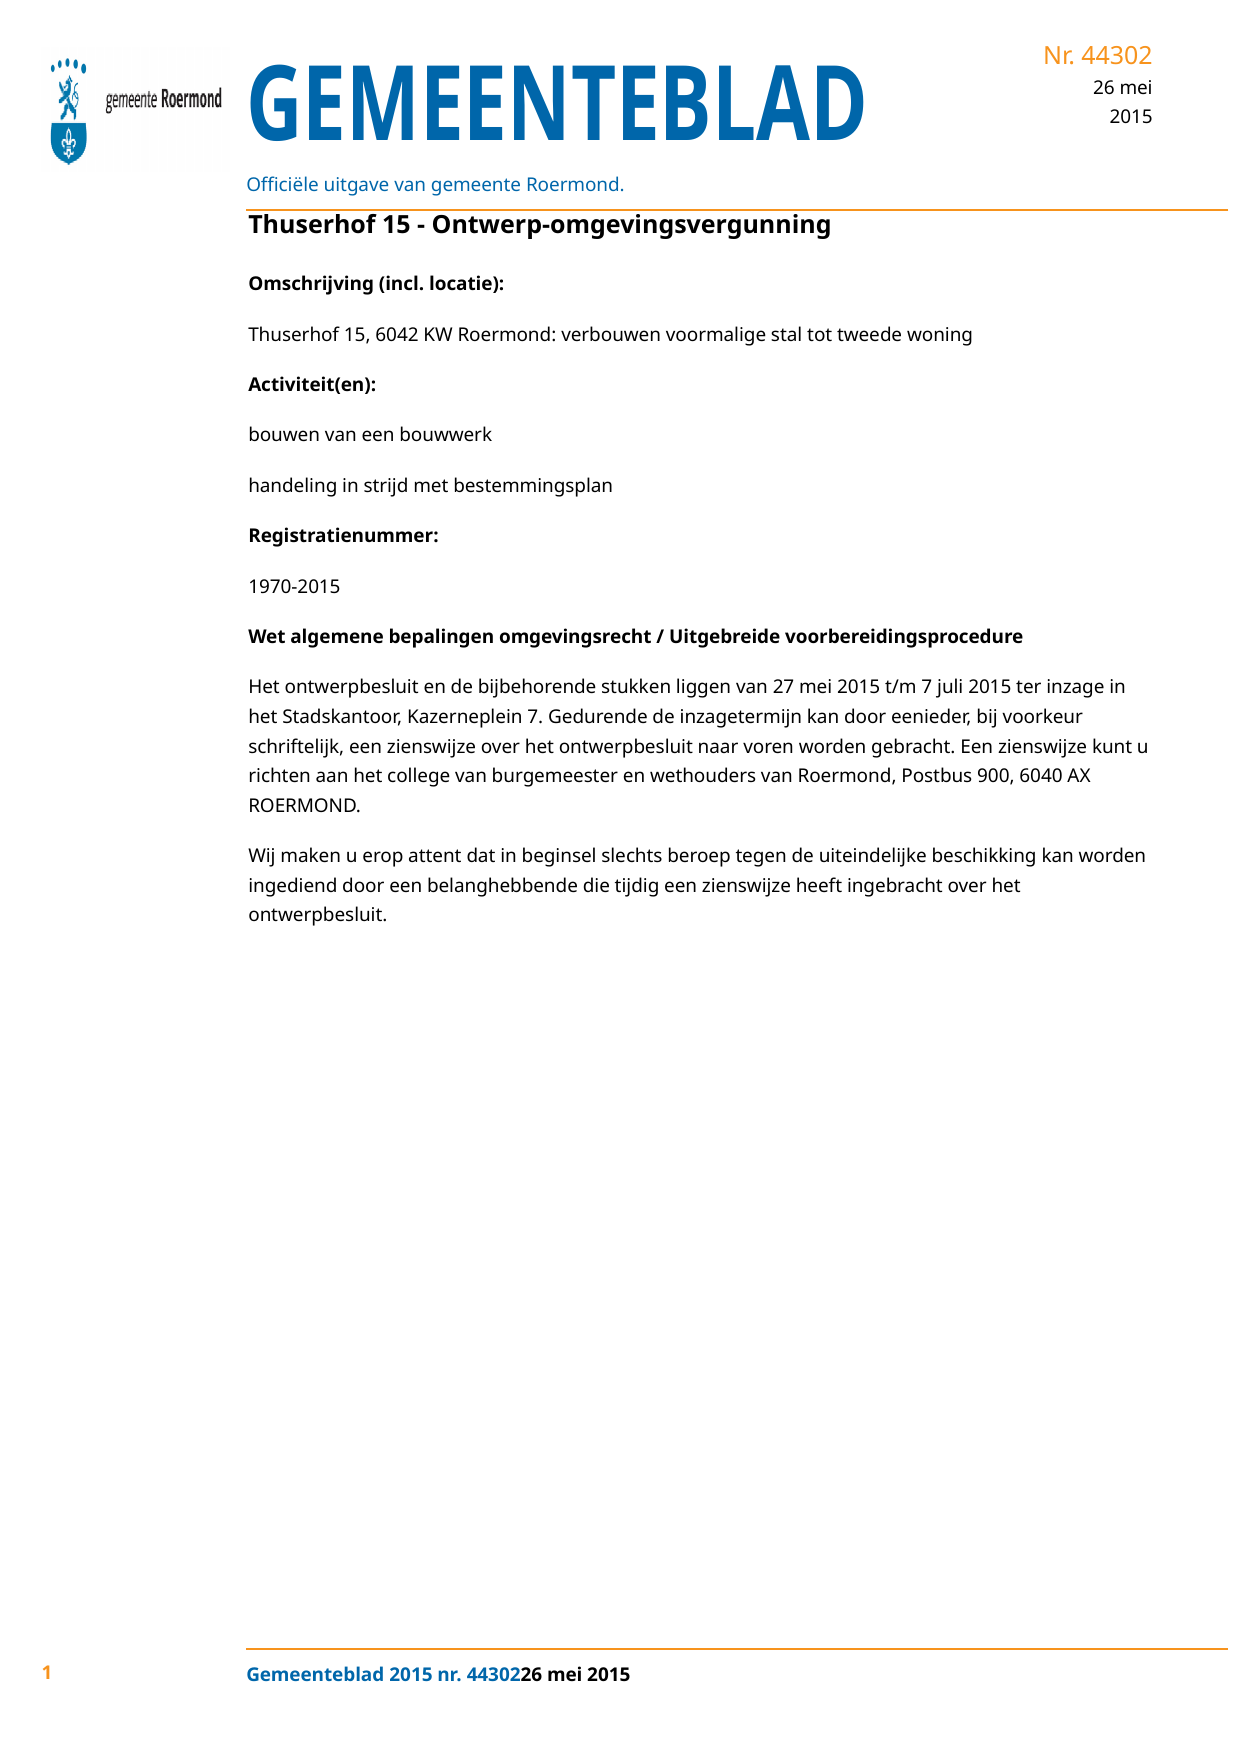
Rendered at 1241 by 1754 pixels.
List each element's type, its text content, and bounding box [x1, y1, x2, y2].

text Wet algemene bepalingen omgevingsrecht / Uitgebreide voorbereidingsprocedure [248, 623, 1152, 649]
text handeling in strijd met bestemmingsplan [248, 472, 1152, 498]
text Het ontwerpbesluit en de bijbehorende stukken liggen van 27 mei 2015 t/m 7 juli 2015 ter inzage in het Stadskantoor, Kazerneplein 7. Gedurende de inzagetermijn kan door eenieder, bij voorkeur schriftelijk, een zienswijze over het ontwerpbesluit naar voren worden gebracht. Een zienswijze kunt u richten aan het college van burgemeester en wethouders van Roermond, Postbus 900, 6040 AX ROERMOND. [248, 674, 1152, 818]
picture [41, 47, 231, 172]
text Thuserhof 15 - Ontwerp-omgevingsvergunning [248, 211, 1152, 241]
text Activiteit(en): [248, 371, 1152, 397]
text 1970-2015 [248, 573, 1152, 598]
text Omschrijving (incl. locatie): [248, 270, 1152, 296]
text Wij maken u erop attent dat in beginsel slechts beroep tegen de uiteindelijke beschikking kan worden ingediend door een belanghebbende die tijdig een zienswijze heeft ingebracht over het ontwerpbesluit. [248, 842, 1152, 927]
text Registratienummer: [248, 522, 1152, 548]
text Thuserhof 15, 6042 KW Roermond: verbouwen voormalige stal tot tweede woning [248, 321, 1152, 346]
text bouwen van een bouwwerk [248, 422, 1152, 447]
